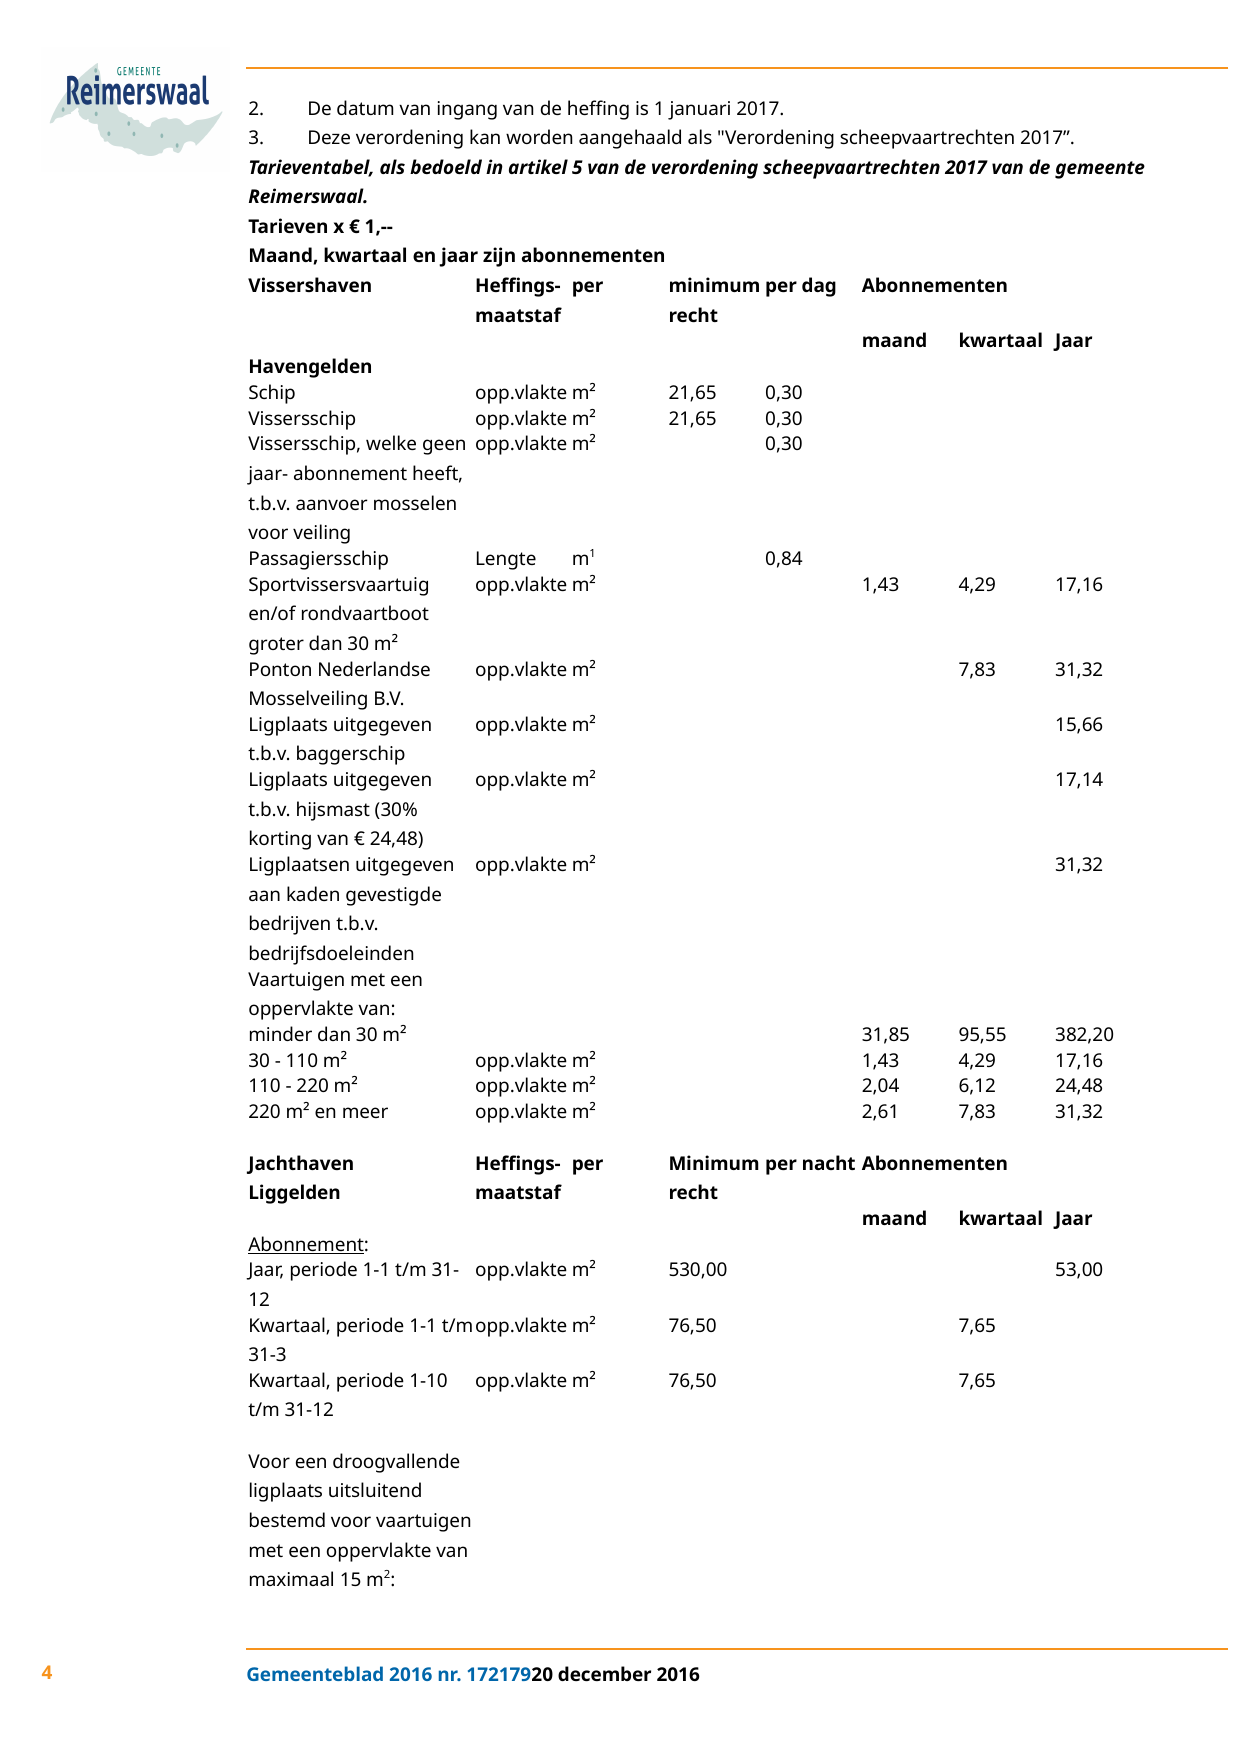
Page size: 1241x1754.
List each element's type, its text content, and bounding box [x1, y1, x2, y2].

table_cell [668, 766, 765, 851]
table_cell per [572, 1150, 668, 1205]
table_cell [958, 1124, 1055, 1150]
table_cell opp.vlakte [475, 1073, 572, 1098]
table_cell 0,30 [765, 431, 862, 545]
table_cell m² [572, 1312, 668, 1367]
table_cell [862, 1256, 958, 1312]
table_cell [958, 354, 1055, 379]
table_cell opp.vlakte [475, 431, 572, 545]
table_header per [572, 273, 668, 328]
table_cell [765, 1098, 862, 1124]
table_cell 17,16 [1055, 571, 1152, 656]
table_cell [668, 571, 765, 656]
table_cell 53,00 [1055, 1256, 1152, 1312]
table_cell Heffings-maatstaf [475, 1150, 572, 1205]
table_cell [572, 354, 668, 379]
table_cell [765, 1448, 862, 1592]
table_cell [668, 1047, 765, 1072]
table_cell Ligplaats uitgegeven t.b.v. baggerschip [248, 711, 475, 766]
table_cell 31,32 [1055, 851, 1152, 966]
table_cell [765, 966, 862, 1021]
table_cell Ligplaatsen uitgegeven aan kaden gevestigde bedrijven t.b.v. bedrijfsdoeleinden [248, 851, 475, 966]
table_cell [668, 1073, 765, 1098]
table_cell 382,20 [1055, 1021, 1152, 1047]
table_cell maand [862, 1205, 958, 1231]
table_cell [475, 1231, 572, 1256]
table_cell 1,43 [862, 571, 958, 656]
table_cell [862, 405, 958, 431]
table_cell Kwartaal, periode 1-10 t/m 31-12 [248, 1367, 475, 1422]
table_cell [958, 1423, 1055, 1448]
table_cell 2,04 [862, 1073, 958, 1098]
table_cell [475, 354, 572, 379]
table_cell m² [572, 405, 668, 431]
table_cell [765, 851, 862, 966]
table_cell 21,65 [668, 405, 765, 431]
table_cell [958, 1256, 1055, 1312]
table_cell [765, 1021, 862, 1047]
table_cell m² [572, 1098, 668, 1124]
table_cell opp.vlakte [475, 379, 572, 405]
table_cell 110 - 220 m² [248, 1073, 475, 1098]
table_cell Vaartuigen met een oppervlakte van: [248, 966, 475, 1021]
table_cell [668, 1448, 765, 1592]
table_cell 0,30 [765, 405, 862, 431]
table_cell opp.vlakte [475, 1312, 572, 1367]
table_cell [1055, 354, 1152, 379]
table_cell Passagiersschip [248, 545, 475, 571]
table_cell m² [572, 766, 668, 851]
table_cell [862, 851, 958, 966]
table_cell m² [572, 431, 668, 545]
table_cell [475, 1423, 572, 1448]
table_cell [765, 1256, 862, 1312]
table_cell opp.vlakte [475, 851, 572, 966]
table_cell 95,55 [958, 1021, 1055, 1047]
table_cell [668, 966, 765, 1021]
table_cell [765, 1423, 862, 1448]
table_cell [958, 545, 1055, 571]
list De datum van ingang van de heffing is 1 januari 2017. [248, 95, 1152, 121]
table_cell 76,50 [668, 1312, 765, 1367]
table_cell m² [572, 1256, 668, 1312]
table_cell opp.vlakte [475, 656, 572, 711]
table_cell 4,29 [958, 571, 1055, 656]
table_cell [248, 328, 475, 353]
table_cell [668, 656, 765, 711]
table_cell [765, 1047, 862, 1072]
list Deze verordening kan worden aangehaald als "Verordening scheepvaartrechten 2017”. [248, 124, 1152, 150]
table_cell [475, 1021, 572, 1047]
table_cell Kwartaal, periode 1-1 t/m 31-3 [248, 1312, 475, 1367]
table_cell [862, 354, 958, 379]
table_cell [572, 328, 668, 353]
table_cell [572, 1423, 668, 1448]
table_cell [765, 1205, 862, 1231]
table_cell [668, 328, 765, 353]
table_cell Sportvissersvaartuig en/of rondvaartboot groter dan 30 m² [248, 571, 475, 656]
table_cell m² [572, 851, 668, 966]
table_cell [1055, 405, 1152, 431]
table_cell 0,84 [765, 545, 862, 571]
table_cell Schip [248, 379, 475, 405]
table_cell 7,83 [958, 1098, 1055, 1124]
text Tarieventabel, als bedoeld in artikel 5 van de verordening scheepvaartrechten 2017 van de gemeente Reimerswaal. [248, 154, 1152, 209]
table_cell [958, 766, 1055, 851]
table_cell Jaar, periode 1-1 t/m 31-12 [248, 1256, 475, 1312]
table_cell 6,12 [958, 1073, 1055, 1098]
table_cell 0,30 [765, 379, 862, 405]
table_cell 7,65 [958, 1367, 1055, 1422]
table_cell [862, 1231, 958, 1256]
table_cell [958, 379, 1055, 405]
table_header minimum recht [668, 273, 765, 328]
table_cell [475, 1205, 572, 1231]
table_cell [668, 1423, 765, 1448]
table_cell 31,85 [862, 1021, 958, 1047]
table_cell [862, 711, 958, 766]
picture [41, 47, 231, 172]
table_cell [862, 1312, 958, 1367]
table_cell 530,00 [668, 1256, 765, 1312]
table_cell [668, 545, 765, 571]
table_cell [765, 328, 862, 353]
table_header per dag [765, 273, 862, 328]
table_cell [475, 1448, 572, 1592]
table_cell [1055, 1124, 1152, 1150]
table_cell 7,83 [958, 656, 1055, 711]
table_cell per nacht [765, 1150, 862, 1205]
table_cell opp.vlakte [475, 1367, 572, 1422]
table_cell [1055, 379, 1152, 405]
text Tarieven x € 1,-- [248, 213, 1152, 239]
table_cell [958, 711, 1055, 766]
table_cell [958, 1448, 1055, 1592]
table_cell minder dan 30 m² [248, 1021, 475, 1047]
table_cell [1055, 1423, 1152, 1448]
table_cell [862, 545, 958, 571]
table_cell [958, 1231, 1055, 1256]
table_cell 15,66 [1055, 711, 1152, 766]
table_cell [475, 966, 572, 1021]
table_header Heffings-maatstaf [475, 273, 572, 328]
table_cell opp.vlakte [475, 766, 572, 851]
table_cell [862, 966, 958, 1021]
table_cell [668, 1021, 765, 1047]
table_cell Vissersschip [248, 405, 475, 431]
table_cell [862, 1448, 958, 1592]
table_cell [572, 1205, 668, 1231]
table_cell [475, 328, 572, 353]
table_cell [765, 766, 862, 851]
table_cell 17,16 [1055, 1047, 1152, 1072]
table_cell [862, 431, 958, 545]
table_cell [862, 1124, 958, 1150]
table_cell opp.vlakte [475, 571, 572, 656]
table_header Vissershaven [248, 273, 475, 328]
table_cell m² [572, 571, 668, 656]
table_cell [862, 379, 958, 405]
table_cell [572, 966, 668, 1021]
table_cell [1055, 1367, 1152, 1422]
table_cell [862, 1423, 958, 1448]
table_cell [1055, 1448, 1152, 1592]
table_cell Abonnementen [862, 1150, 1152, 1205]
table_cell [378, 1124, 572, 1150]
table_cell Ligplaats uitgegeven t.b.v. hijsmast (30% korting van € 24,48) [248, 766, 475, 851]
table_cell 24,48 [1055, 1073, 1152, 1098]
table_cell [765, 1231, 862, 1256]
table_cell opp.vlakte [475, 1256, 572, 1312]
text Maand, kwartaal en jaar zijn abonnementen [248, 243, 1152, 268]
table_cell [765, 656, 862, 711]
table_cell 1,43 [862, 1047, 958, 1072]
table_cell m² [572, 379, 668, 405]
table_cell [1055, 1312, 1152, 1367]
table_cell [668, 1098, 765, 1124]
table_cell kwartaal [958, 1205, 1055, 1231]
table_cell kwartaal [958, 328, 1055, 353]
table_header Abonnementen [862, 273, 1152, 328]
table_cell m² [572, 1073, 668, 1098]
table_cell Minimum recht [668, 1150, 765, 1205]
table_cell [572, 1021, 668, 1047]
table_cell [765, 1367, 862, 1422]
table_cell [1055, 431, 1152, 545]
table_cell [958, 851, 1055, 966]
table_cell [668, 1231, 765, 1256]
table_cell 4,29 [958, 1047, 1055, 1072]
table_cell Abonnement: [248, 1231, 475, 1256]
table_cell [862, 766, 958, 851]
table_cell [248, 1124, 378, 1150]
table_cell maand [862, 328, 958, 353]
table_cell Voor een droogvallende ligplaats uitsluitend bestemd voor vaartuigen met een oppervlakte van maximaal 15 m2: [248, 1448, 475, 1592]
table_cell 30 - 110 m² [248, 1047, 475, 1072]
table_cell m² [572, 1047, 668, 1072]
table_cell Havengelden [248, 354, 475, 379]
table_cell [765, 1312, 862, 1367]
table_cell [668, 851, 765, 966]
table_cell [1055, 966, 1152, 1021]
table_cell 2,61 [862, 1098, 958, 1124]
table_cell opp.vlakte [475, 1047, 572, 1072]
table_cell 76,50 [668, 1367, 765, 1422]
table_cell 17,14 [1055, 766, 1152, 851]
table_cell [862, 656, 958, 711]
table_cell [1055, 545, 1152, 571]
table_cell Ponton Nederlandse Mosselveiling B.V. [248, 656, 475, 711]
table_cell opp.vlakte [475, 405, 572, 431]
table_cell m² [572, 1367, 668, 1422]
table_cell Vissersschip, welke geen jaar- abonnement heeft, t.b.v. aanvoer mosselen voor veiling [248, 431, 475, 545]
table_cell m² [572, 656, 668, 711]
table_cell [1055, 1231, 1152, 1256]
table_cell 220 m² en meer [248, 1098, 475, 1124]
table_cell [765, 354, 862, 379]
table_cell [668, 1205, 765, 1231]
table_cell [958, 966, 1055, 1021]
table_cell [958, 431, 1055, 545]
table_cell 7,65 [958, 1312, 1055, 1367]
table_cell [572, 1124, 862, 1150]
table_cell 31,32 [1055, 1098, 1152, 1124]
table_cell [572, 1448, 668, 1592]
table_cell [765, 711, 862, 766]
table_cell Lengte [475, 545, 572, 571]
table_cell [668, 431, 765, 545]
table_cell Jaar [1055, 328, 1152, 353]
table_cell [248, 1423, 475, 1448]
table_cell Jachthaven Liggelden [248, 1150, 475, 1205]
table_cell [765, 571, 862, 656]
table_cell opp.vlakte [475, 711, 572, 766]
table_cell m² [572, 711, 668, 766]
table_cell 21,65 [668, 379, 765, 405]
table_cell 31,32 [1055, 656, 1152, 711]
table_cell [765, 1073, 862, 1098]
table_cell [248, 1205, 475, 1231]
table_cell m1 [572, 545, 668, 571]
table_cell Jaar [1055, 1205, 1152, 1231]
table_cell [572, 1231, 668, 1256]
table_cell [668, 711, 765, 766]
table_cell [862, 1367, 958, 1422]
table_cell [958, 405, 1055, 431]
table_cell [668, 354, 765, 379]
table_cell opp.vlakte [475, 1098, 572, 1124]
